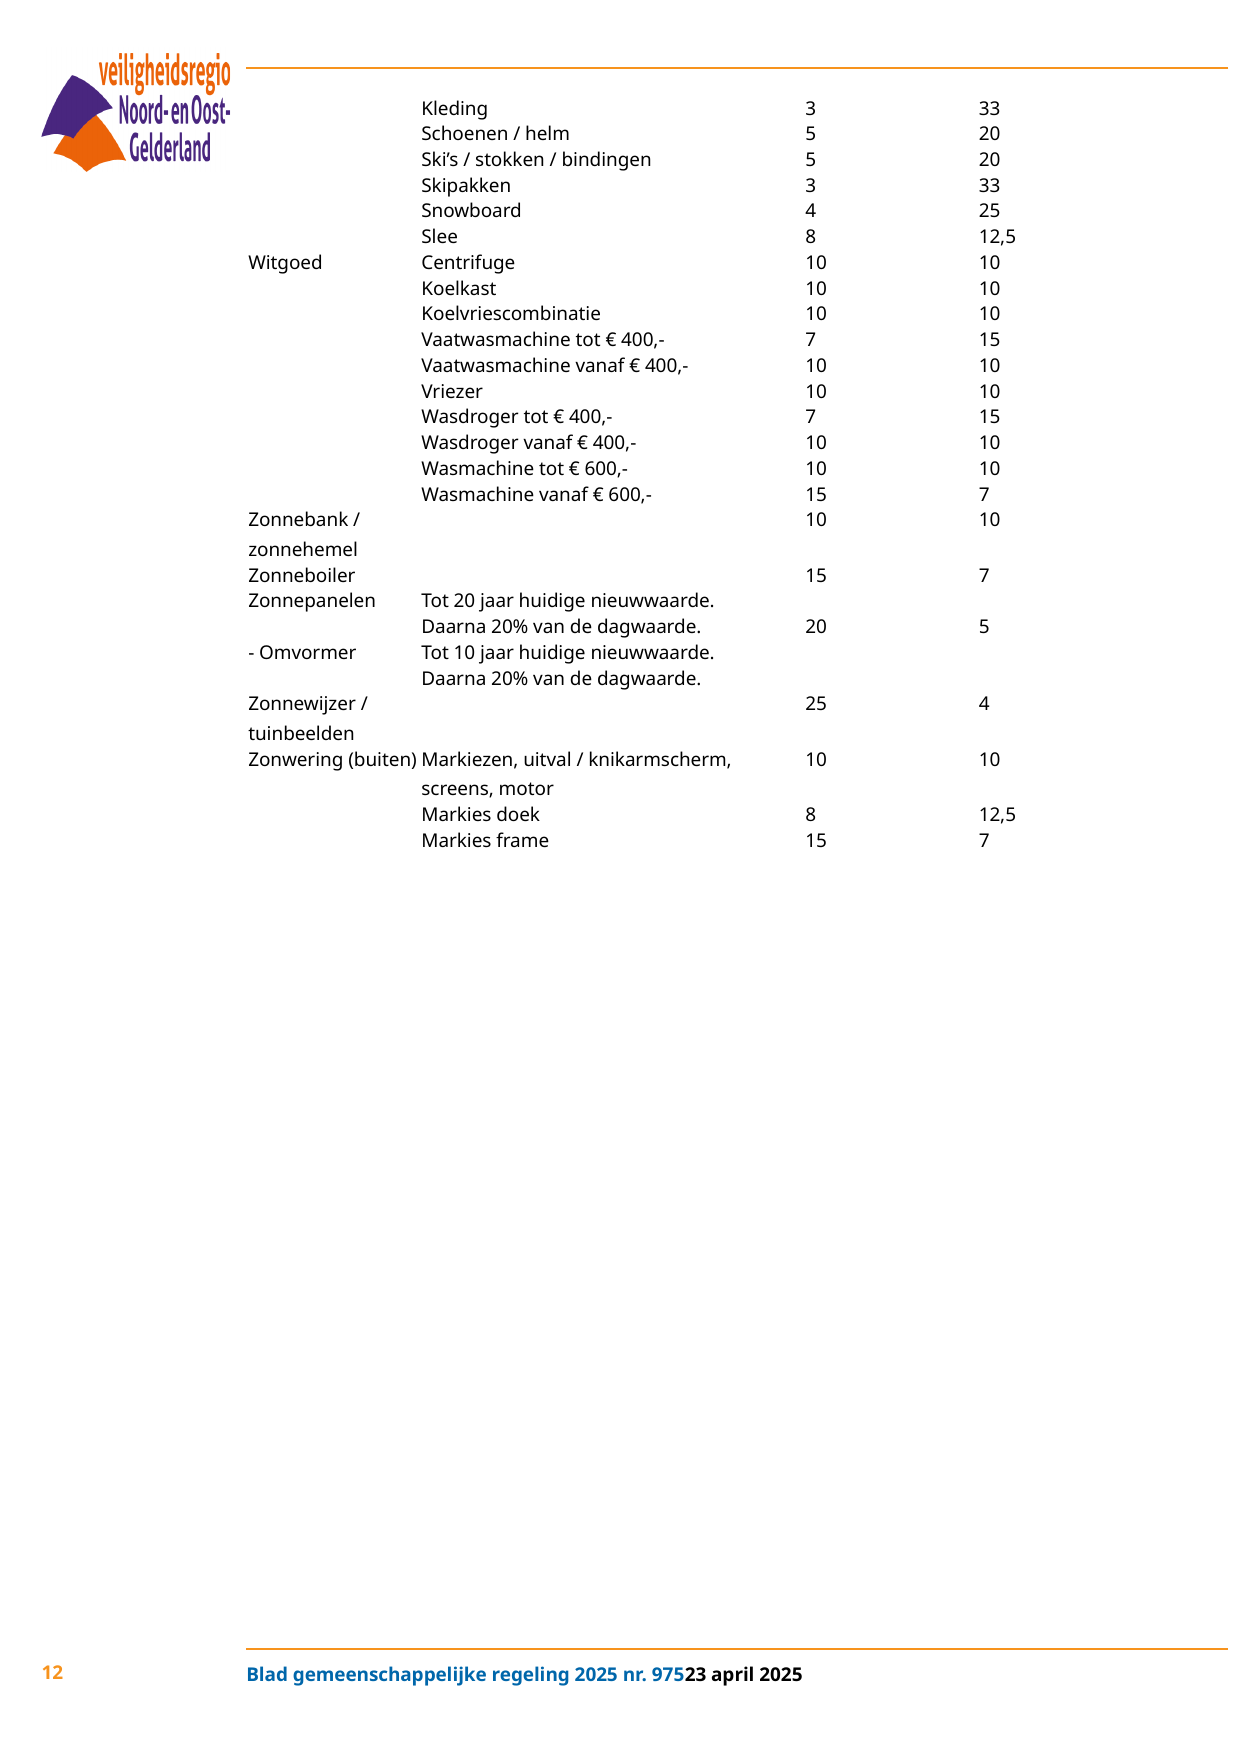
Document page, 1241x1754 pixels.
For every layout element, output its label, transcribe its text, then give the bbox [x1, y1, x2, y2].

table_cell 20 [979, 121, 1152, 146]
table_cell [248, 613, 421, 639]
table_cell 10 [979, 352, 1152, 378]
table_cell 10 [805, 506, 978, 562]
table_cell 10 [979, 249, 1152, 275]
table_cell 10 [805, 249, 978, 275]
table_cell Zonnepanelen [248, 588, 421, 613]
table_cell 10 [979, 455, 1152, 481]
table_cell 3 [805, 95, 978, 121]
table_cell 15 [979, 404, 1152, 429]
table_cell 7 [979, 562, 1152, 587]
table_cell Snowboard [421, 198, 805, 223]
table_cell Centrifuge [421, 249, 805, 275]
table_cell 25 [805, 690, 978, 746]
table_cell [248, 352, 421, 378]
table_cell [248, 198, 421, 223]
table_cell [248, 146, 421, 172]
table_cell Wasmachine tot € 600,- [421, 455, 805, 481]
table_cell Wasmachine vanaf € 600,- [421, 481, 805, 506]
table_cell 4 [979, 690, 1152, 746]
table_cell [248, 665, 421, 690]
table_cell [248, 326, 421, 352]
table_cell 7 [805, 326, 978, 352]
table_cell Vaatwasmachine vanaf € 400,- [421, 352, 805, 378]
table_cell [248, 275, 421, 301]
table_cell [248, 378, 421, 403]
table_cell 7 [805, 404, 978, 429]
table_cell [248, 481, 421, 506]
table_cell Witgoed [248, 249, 421, 275]
table_cell 5 [805, 121, 978, 146]
table_cell [979, 665, 1152, 690]
table_cell Vaatwasmachine tot € 400,- [421, 326, 805, 352]
table_cell - Omvormer [248, 639, 421, 665]
table_cell 10 [805, 746, 978, 801]
table_cell 33 [979, 95, 1152, 121]
table_cell 7 [979, 481, 1152, 506]
table_cell [421, 690, 805, 746]
table_cell Koelvriescombinatie [421, 301, 805, 326]
table_cell 10 [805, 455, 978, 481]
table_cell [248, 95, 421, 121]
table_cell Vriezer [421, 378, 805, 403]
table_cell [248, 172, 421, 198]
table_cell [421, 562, 805, 587]
table_cell Wasdroger tot € 400,- [421, 404, 805, 429]
table_cell 5 [979, 613, 1152, 639]
table_cell 10 [805, 275, 978, 301]
table_cell Kleding [421, 95, 805, 121]
table_cell 15 [805, 562, 978, 587]
table_cell Koelkast [421, 275, 805, 301]
table_cell 20 [805, 613, 978, 639]
table_cell [248, 404, 421, 429]
table_cell 12,5 [979, 224, 1152, 249]
table_cell 15 [805, 827, 978, 852]
table_cell 10 [805, 301, 978, 326]
table_cell [248, 455, 421, 481]
table_cell 10 [979, 301, 1152, 326]
table_cell [248, 827, 421, 852]
table_cell 10 [979, 378, 1152, 403]
table_cell Tot 20 jaar huidige nieuwwaarde. [421, 588, 805, 613]
table_cell 10 [805, 378, 978, 403]
table_cell 10 [979, 746, 1152, 801]
table_cell 20 [979, 146, 1152, 172]
table_cell [248, 301, 421, 326]
table_cell 8 [805, 224, 978, 249]
table_cell 33 [979, 172, 1152, 198]
table_cell [421, 506, 805, 562]
table_cell [805, 639, 978, 665]
table_cell [979, 588, 1152, 613]
table_cell [805, 588, 978, 613]
table_cell 10 [805, 429, 978, 455]
table_cell [979, 639, 1152, 665]
table_cell Zonwering (buiten) [248, 746, 421, 801]
table_cell 10 [979, 275, 1152, 301]
table_cell 10 [979, 506, 1152, 562]
table_cell 10 [979, 429, 1152, 455]
table_cell 12,5 [979, 801, 1152, 827]
table_cell Wasdroger vanaf € 400,- [421, 429, 805, 455]
table_cell Markies doek [421, 801, 805, 827]
table_cell Markiezen, uitval / knikarmscherm, screens, motor [421, 746, 805, 801]
table_cell [248, 429, 421, 455]
table_cell Zonnebank / zonnehemel [248, 506, 421, 562]
table_cell [248, 224, 421, 249]
table_cell Zonneboiler [248, 562, 421, 587]
table_cell Skipakken [421, 172, 805, 198]
table_cell Markies frame [421, 827, 805, 852]
table_cell 25 [979, 198, 1152, 223]
table_cell 3 [805, 172, 978, 198]
table_cell 15 [805, 481, 978, 506]
table_cell 7 [979, 827, 1152, 852]
table_cell Daarna 20% van de dagwaarde. [421, 665, 805, 690]
table_cell [248, 801, 421, 827]
picture [41, 47, 231, 172]
table_cell Schoenen / helm [421, 121, 805, 146]
table_cell Slee [421, 224, 805, 249]
table_cell [805, 665, 978, 690]
table_cell 4 [805, 198, 978, 223]
table_cell 10 [805, 352, 978, 378]
table_cell Tot 10 jaar huidige nieuwwaarde. [421, 639, 805, 665]
table_cell 5 [805, 146, 978, 172]
table_cell [248, 121, 421, 146]
table_cell 8 [805, 801, 978, 827]
table_cell Daarna 20% van de dagwaarde. [421, 613, 805, 639]
table_cell Zonnewijzer / tuinbeelden [248, 690, 421, 746]
table_cell 15 [979, 326, 1152, 352]
table_cell Ski’s / stokken / bindingen [421, 146, 805, 172]
